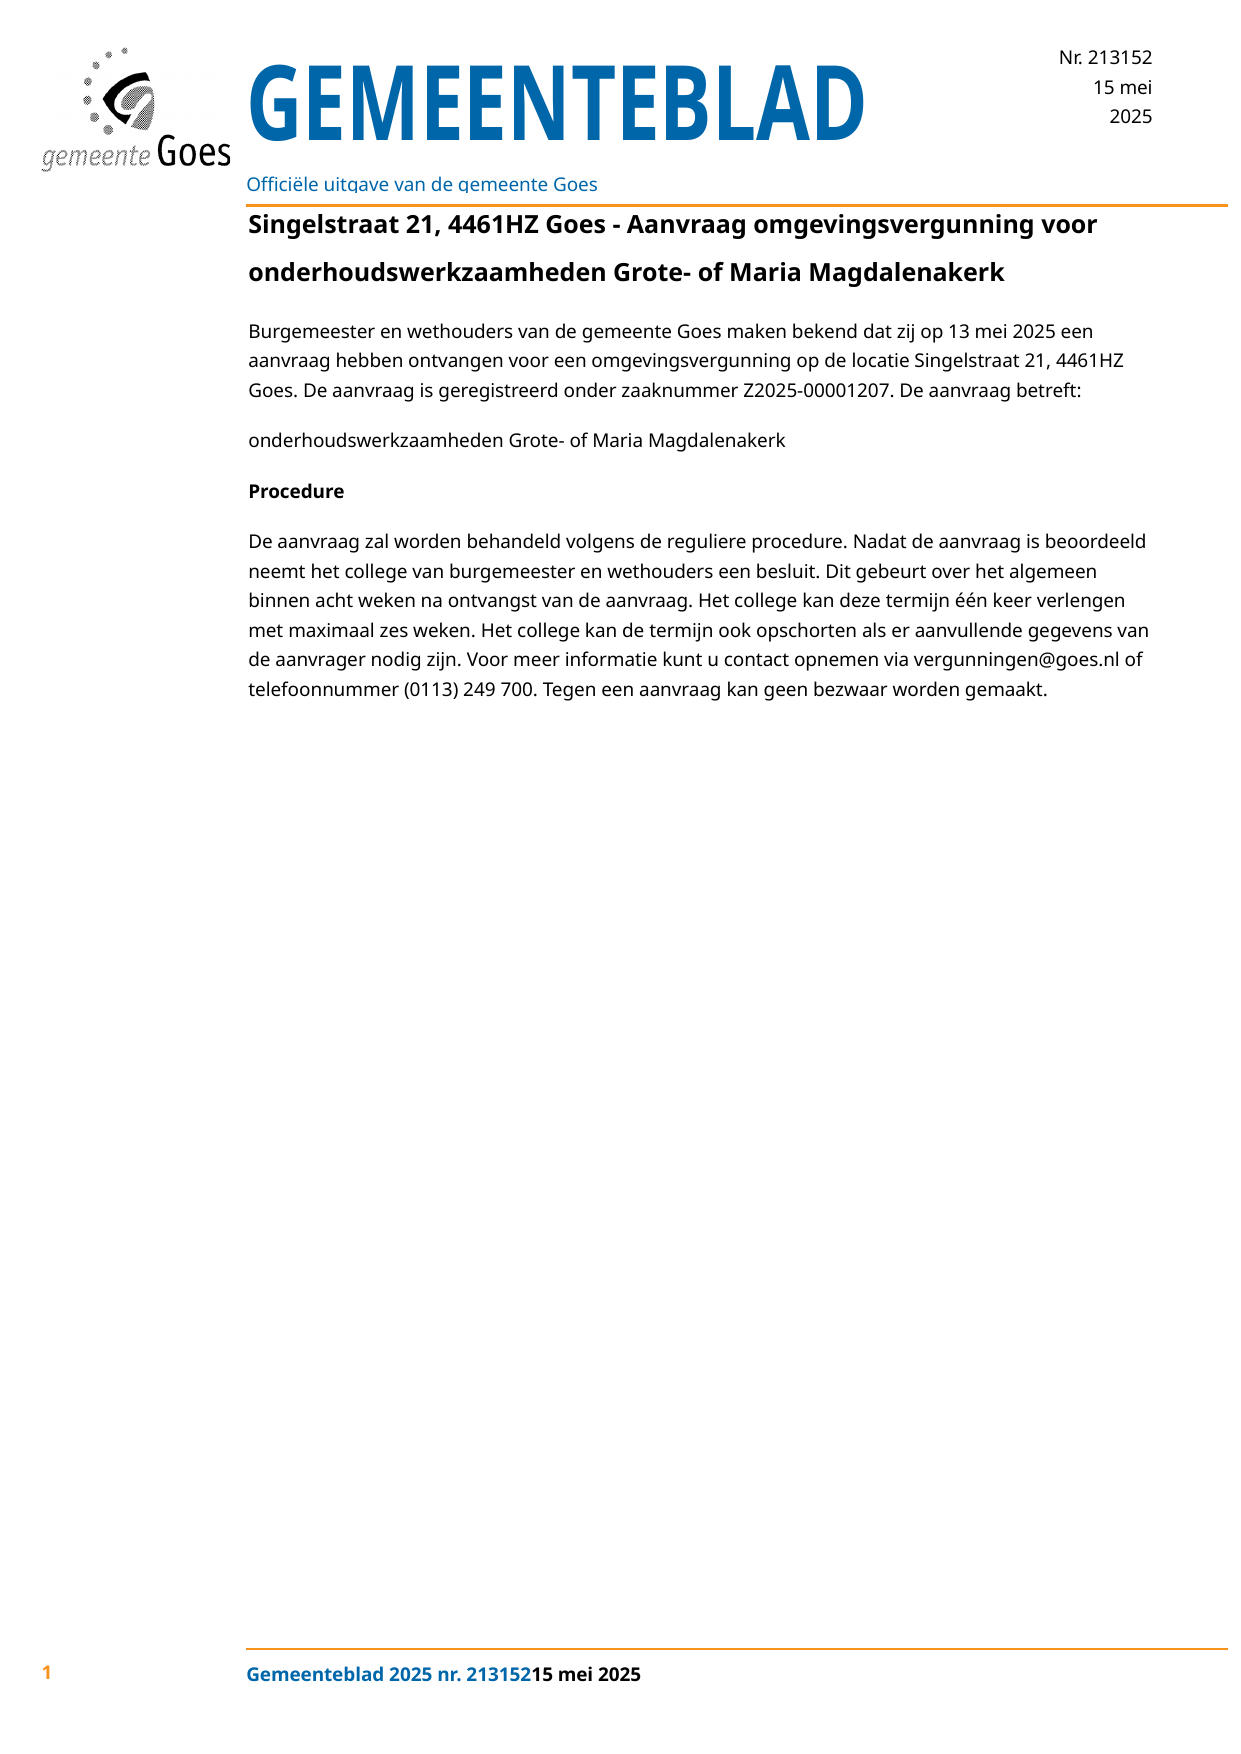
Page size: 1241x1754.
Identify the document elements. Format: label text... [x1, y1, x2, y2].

text onderhoudswerkzaamheden Grote- of Maria Magdalenakerk [248, 427, 1152, 453]
picture [41, 47, 231, 172]
text De aanvraag zal worden behandeld volgens de reguliere procedure. Nadat de aanvraag is beoordeeld neemt het college van burgemeester en wethouders een besluit. Dit gebeurt over het algemeen binnen acht weken na ontvangst van de aanvraag. Het college kan deze termijn één keer verlengen met maximaal zes weken. Het college kan de termijn ook opschorten als er aanvullende gegevens van de aanvrager nodig zijn. Voor meer informatie kunt u contact opnemen via vergunningen@goes.nl of telefoonnummer (0113) 249 700. Tegen een aanvraag kan geen bezwaar worden gemaakt. [248, 528, 1152, 702]
text Singelstraat 21, 4461HZ Goes - Aanvraag omgevingsvergunning voor onderhoudswerkzaamheden Grote- of Maria Magdalenakerk [248, 207, 1152, 288]
text Burgemeester en wethouders van de gemeente Goes maken bekend dat zij op 13 mei 2025 een aanvraag hebben ontvangen voor een omgevingsvergunning op de locatie Singelstraat 21, 4461HZ Goes. De aanvraag is geregistreerd onder zaaknummer Z2025-00001207. De aanvraag betreft: [248, 318, 1152, 403]
text Procedure [248, 478, 1152, 504]
